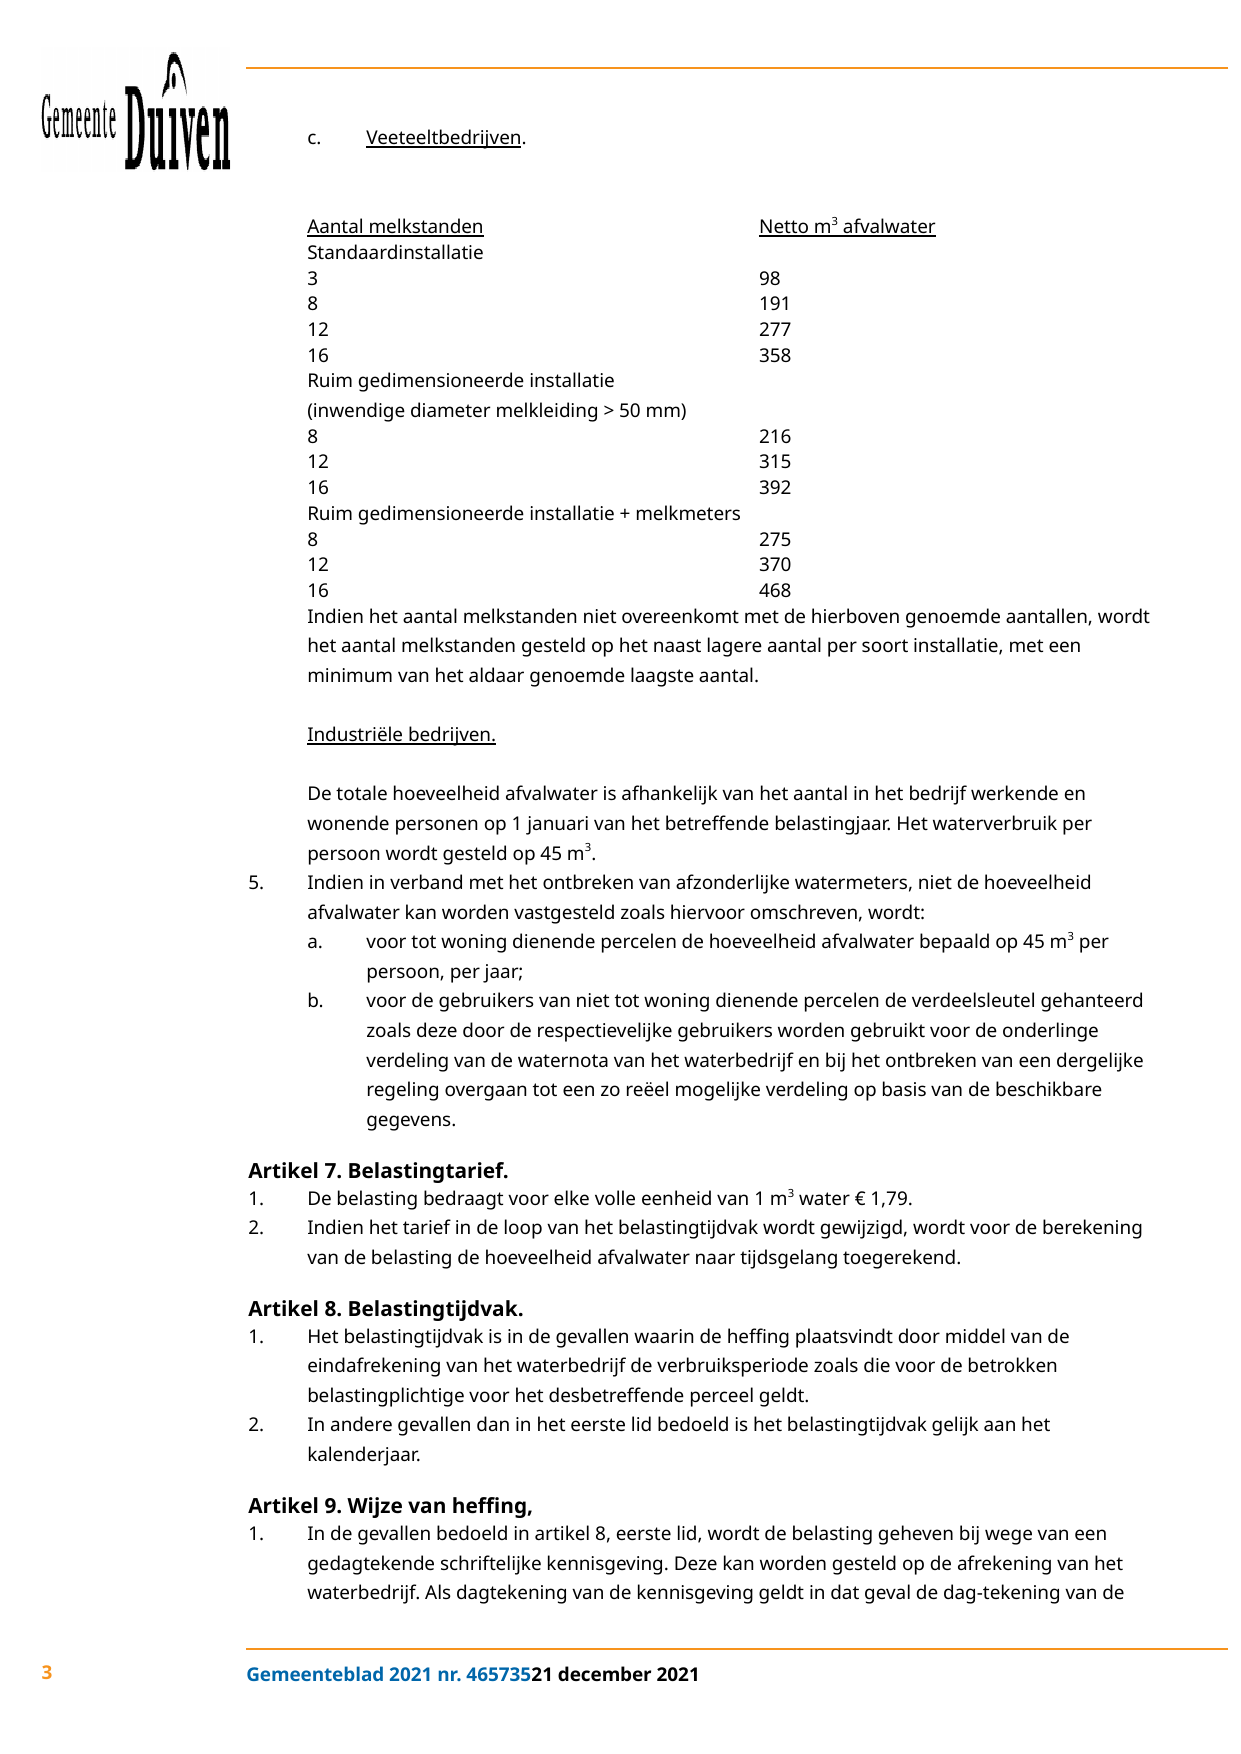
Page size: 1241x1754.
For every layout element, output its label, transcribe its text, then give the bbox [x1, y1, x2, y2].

list Veeteeltbedrijven. [307, 124, 1152, 150]
table_cell 12 [307, 449, 759, 474]
table_cell Ruim gedimensioneerde installatie (inwendige diameter melkleiding > 50 mm) [307, 368, 759, 423]
table_cell 8 [307, 526, 759, 552]
table_cell Standaardinstallatie [307, 239, 759, 265]
text Artikel 9. Wijze van heffing, [248, 1492, 1152, 1520]
table_cell 277 [759, 316, 1211, 342]
list In andere gevallen dan in het eerste lid bedoeld is het belastingtijdvak gelijk aan het kalenderjaar. [248, 1412, 1152, 1467]
table_cell 370 [759, 552, 1211, 577]
table_cell 191 [759, 290, 1211, 316]
table_cell 16 [307, 342, 759, 368]
table_cell 12 [307, 316, 759, 342]
table_cell [759, 368, 1211, 423]
table_cell 275 [759, 526, 1211, 552]
table_cell 12 [307, 552, 759, 577]
table_header Aantal melkstanden [307, 213, 759, 239]
table_cell 358 [759, 342, 1211, 368]
table_cell 216 [759, 423, 1211, 449]
list Het belastingtijdvak is in de gevallen waarin de heffing plaatsvindt door middel van de eindafrekening van het waterbedrijf de verbruiksperiode zoals die voor de betrokken belastingplichtige voor het desbetreffende perceel geldt. [248, 1323, 1152, 1408]
table_cell [759, 239, 1211, 265]
table_header Netto m3 afvalwater [759, 213, 1211, 239]
table_cell 315 [759, 449, 1211, 474]
table_cell [759, 500, 1211, 526]
list Indien het aantal melkstanden niet overeenkomt met de hierboven genoemde aantallen, wordt het aantal melkstanden gesteld op het naast lagere aantal per soort installatie, met een minimum van het aldaar genoemde laagste aantal. [248, 603, 1152, 688]
table_cell 8 [307, 290, 759, 316]
text Artikel 7. Belastingtarief. [248, 1156, 1152, 1185]
table_cell Ruim gedimensioneerde installatie + melkmeters [307, 500, 759, 526]
table_cell 16 [307, 474, 759, 500]
list De belasting bedraagt voor elke volle eenheid van 1 m3 water € 1,79. [248, 1185, 1152, 1211]
list Indien in verband met het ontbreken van afzonderlijke watermeters, niet de hoeveelheid afvalwater kan worden vastgesteld zoals hiervoor omschreven, wordt: [248, 869, 1152, 925]
list De totale hoeveelheid afvalwater is afhankelijk van het aantal in het bedrijf werkende en wonende personen op 1 januari van het betreffende belastingjaar. Het waterverbruik per persoon wordt gesteld op 45 m3. [248, 781, 1152, 866]
table_cell 3 [307, 265, 759, 290]
table_cell 16 [307, 577, 759, 603]
list Industriële bedrijven. [248, 721, 1152, 747]
list In de gevallen bedoeld in artikel 8, eerste lid, wordt de belasting geheven bij wege van een gedagtekende schriftelijke kennisgeving. Deze kan worden gesteld op de afrekening van het waterbedrijf. Als dagtekening van de kennisgeving geldt in dat geval de dag-tekening van de [248, 1520, 1152, 1605]
list Indien het tarief in de loop van het belastingtijdvak wordt gewijzigd, wordt voor de berekening van de belasting de hoeveelheid afvalwater naar tijdsgelang toegerekend. [248, 1214, 1152, 1270]
table_cell 392 [759, 474, 1211, 500]
list voor de gebruikers van niet tot woning dienende percelen de verdeelsleutel gehanteerd zoals deze door de respectievelijke gebruikers worden gebruikt voor de onderlinge verdeling van de waternota van het waterbedrijf en bij het ontbreken van een dergelijke regeling overgaan tot een zo reëel mogelijke verdeling op basis van de beschikbare gegevens. [307, 988, 1152, 1132]
table_cell 468 [759, 577, 1211, 603]
table_cell 8 [307, 423, 759, 449]
table_cell 98 [759, 265, 1211, 290]
text Artikel 8. Belastingtijdvak. [248, 1294, 1152, 1323]
picture [41, 47, 231, 172]
list voor tot woning dienende percelen de hoeveelheid afvalwater bepaald op 45 m3 per persoon, per jaar; [307, 928, 1152, 984]
